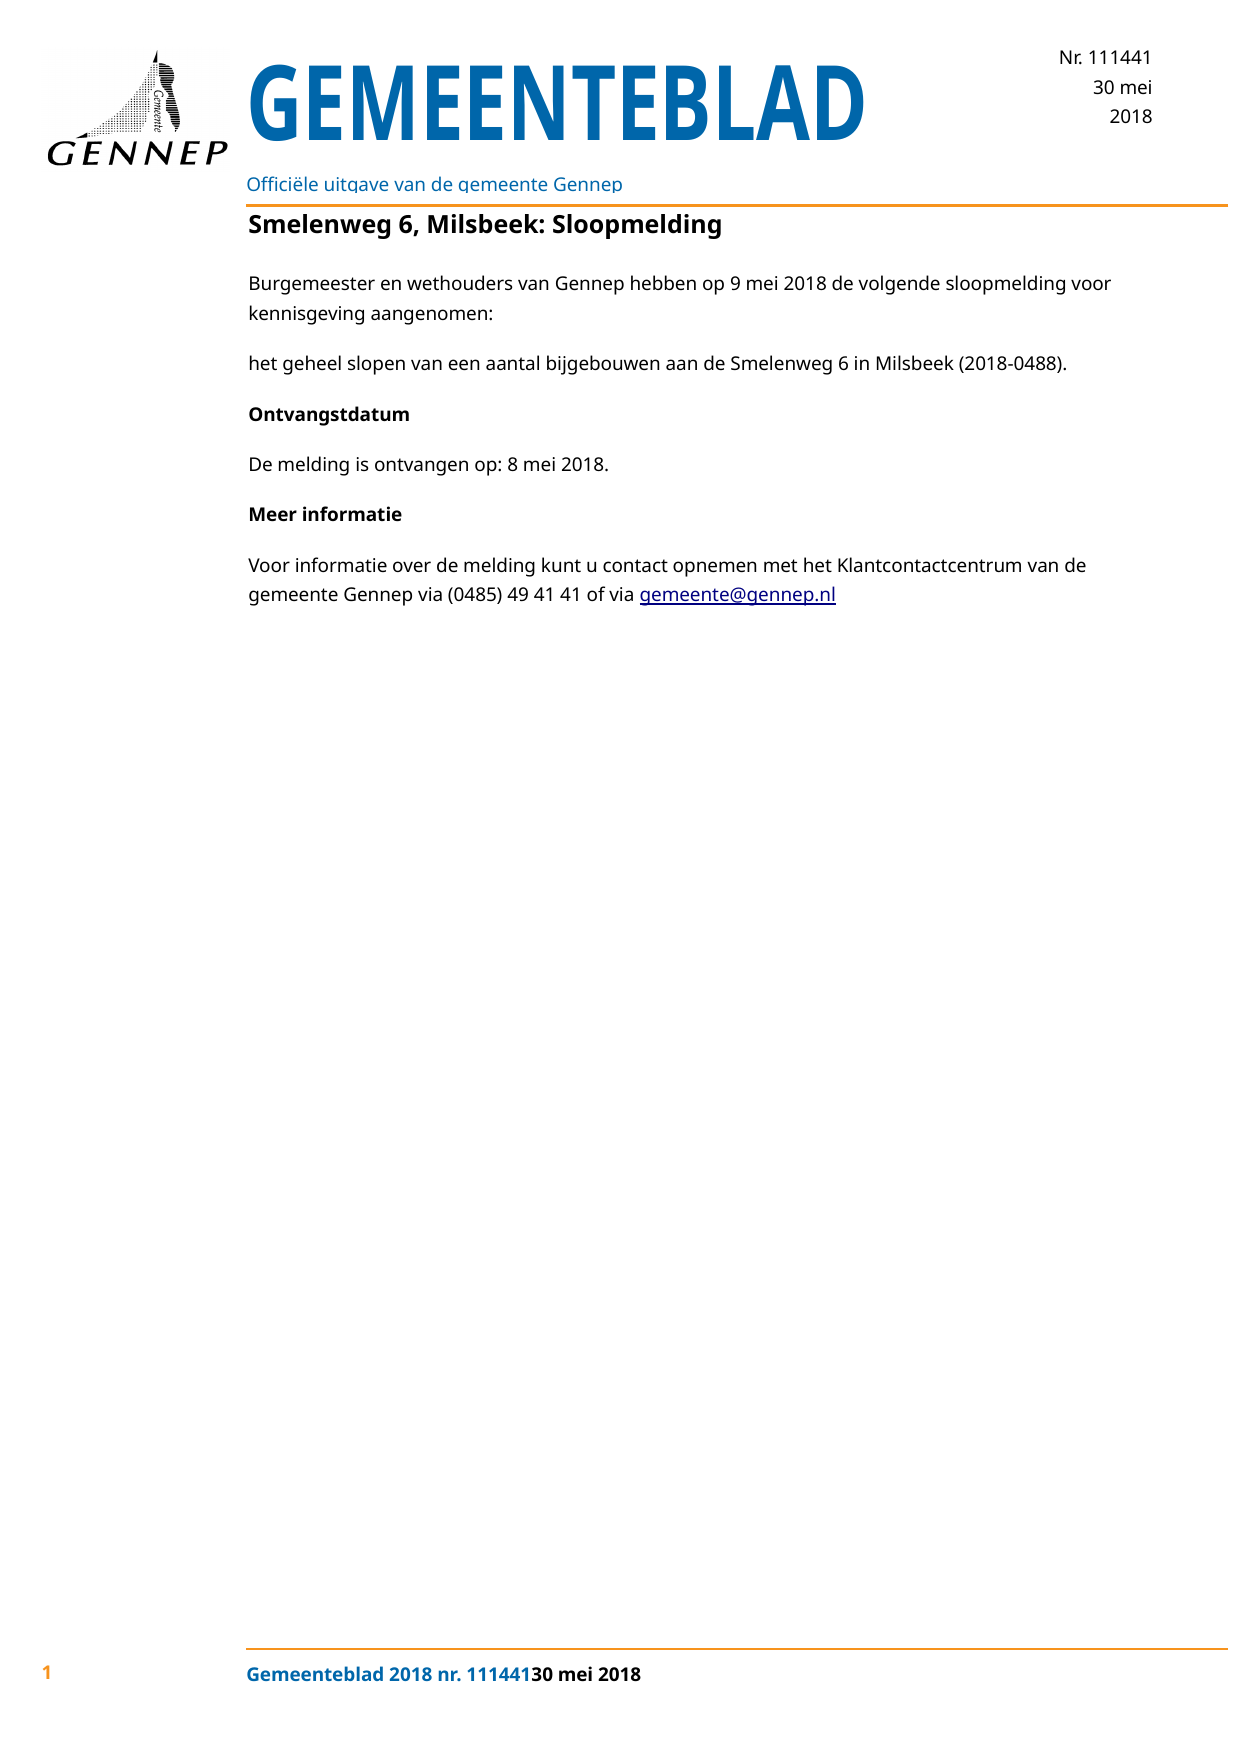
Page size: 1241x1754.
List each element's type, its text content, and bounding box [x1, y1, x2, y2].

text Ontvangstdatum [248, 401, 1152, 426]
text Smelenweg 6, Milsbeek: Sloopmelding [248, 207, 1152, 241]
text Meer informatie [248, 502, 1152, 527]
text het geheel slopen van een aantal bijgebouwen aan de Smelenweg 6 in Milsbeek (2018-0488). [248, 350, 1152, 376]
text Voor informatie over de melding kunt u contact opnemen met het Klantcontactcentrum van de gemeente Gennep via (0485) 49 41 41 of via gemeente@gennep.nl [248, 552, 1152, 607]
picture [41, 47, 231, 172]
text De melding is ontvangen op: 8 mei 2018. [248, 451, 1152, 477]
text Burgemeester en wethouders van Gennep hebben op 9 mei 2018 de volgende sloopmelding voor kennisgeving aangenomen: [248, 270, 1152, 326]
